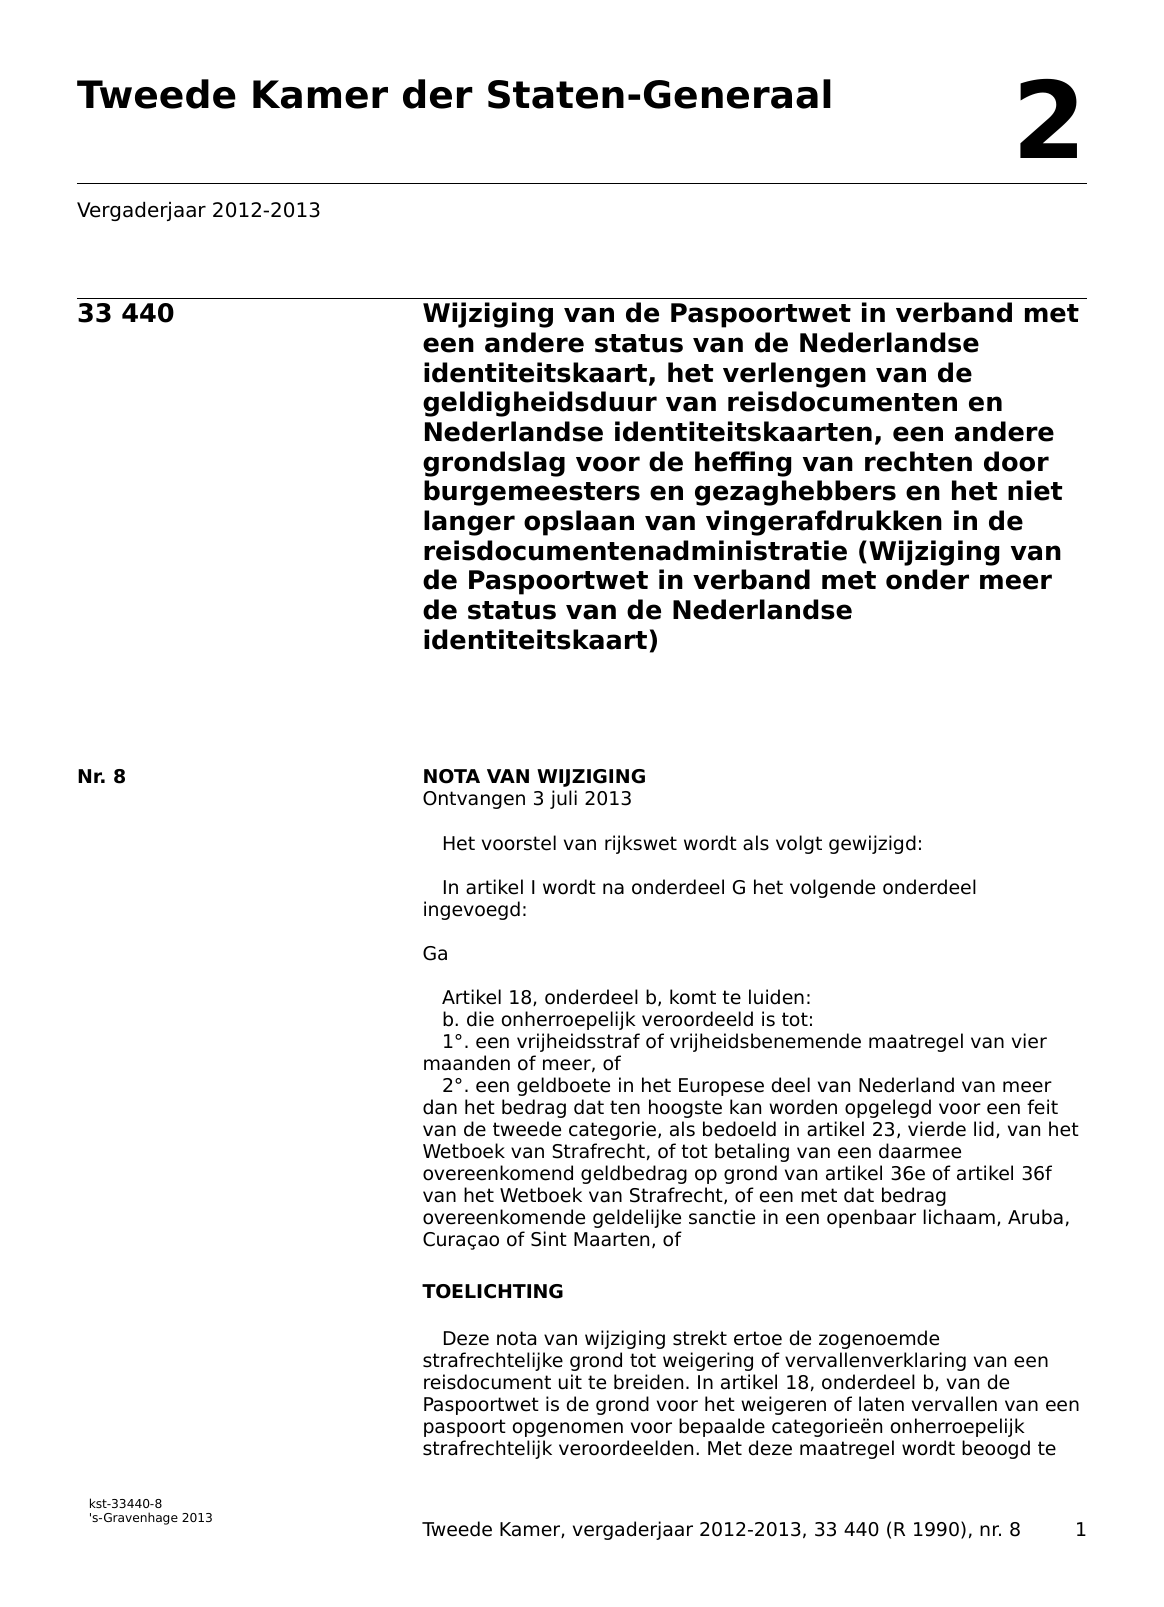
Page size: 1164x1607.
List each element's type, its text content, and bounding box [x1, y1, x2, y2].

text 1°. een vrijheidsstraf of vrijheidsbenemende maatregel van vier maanden of meer, of [422, 1031, 1087, 1075]
text In artikel I wordt na onderdeel G het volgende onderdeel ingevoegd: [422, 877, 1087, 921]
text Deze nota van wijziging strekt ertoe de zogenoemde strafrechtelijke grond tot weigering of vervallenverklaring van een reisdocument uit te breiden. In artikel 18, onderdeel b, van de Paspoortwet is de grond voor het weigeren of laten vervallen van een paspoort opgenomen voor bepaalde categorieën onherroepelijk strafrechtelijk veroordeelden. Met deze maatregel wordt beoogd te [422, 1328, 1087, 1459]
text b. die onherroepelijk veroordeeld is tot: [422, 1009, 1087, 1031]
subtitle Nr. 8 NOTA VAN WIJZIGING [77, 766, 1087, 788]
table_header Tweede Kamer der Staten-Generaal [77, 59, 886, 183]
text 2°. een geldboete in het Europese deel van Nederland van meer dan het bedrag dat ten hoogste kan worden opgelegd voor een feit van de tweede categorie, als bedoeld in artikel 23, vierde lid, van het Wetboek van Strafrecht, of tot betaling van een daarmee overeenkomend geldbedrag op grond van artikel 36e of artikel 36f van het Wetboek van Strafrecht, of een met dat bedrag overeenkomende geldelijke sanctie in een openbaar lichaam, Aruba, Curaçao of Sint Maarten, of [422, 1075, 1087, 1251]
table_header 2 [886, 59, 1087, 183]
text kst-33440-8 [88, 1497, 323, 1511]
text Artikel 18, onderdeel b, komt te luiden: [422, 987, 1087, 1009]
text 's-Gravenhage 2013 [88, 1511, 323, 1525]
subtitle TOELICHTING [422, 1281, 1087, 1303]
subtitle 33 440 Wijziging van de Paspoortwet in verband met een andere status van de Nederlandse identiteitskaart, het verlengen van de geldigheidsduur van reisdocumenten en Nederlandse identiteitskaarten, een andere grondslag voor de heffing van rechten door burgemeesters en gezaghebbers en het niet langer opslaan van vingerafdrukken in de reisdocumentenadministratie (Wijziging van de Paspoortwet in verband met onder meer de status van de Nederlandse identiteitskaart) [77, 299, 1087, 655]
text Ontvangen 3 juli 2013 [422, 788, 1087, 810]
table_cell Vergaderjaar 2012-2013 [77, 184, 1087, 298]
text Het voorstel van rijkswet wordt als volgt gewijzigd: [422, 832, 1087, 854]
subtitle Ga [422, 943, 1087, 965]
